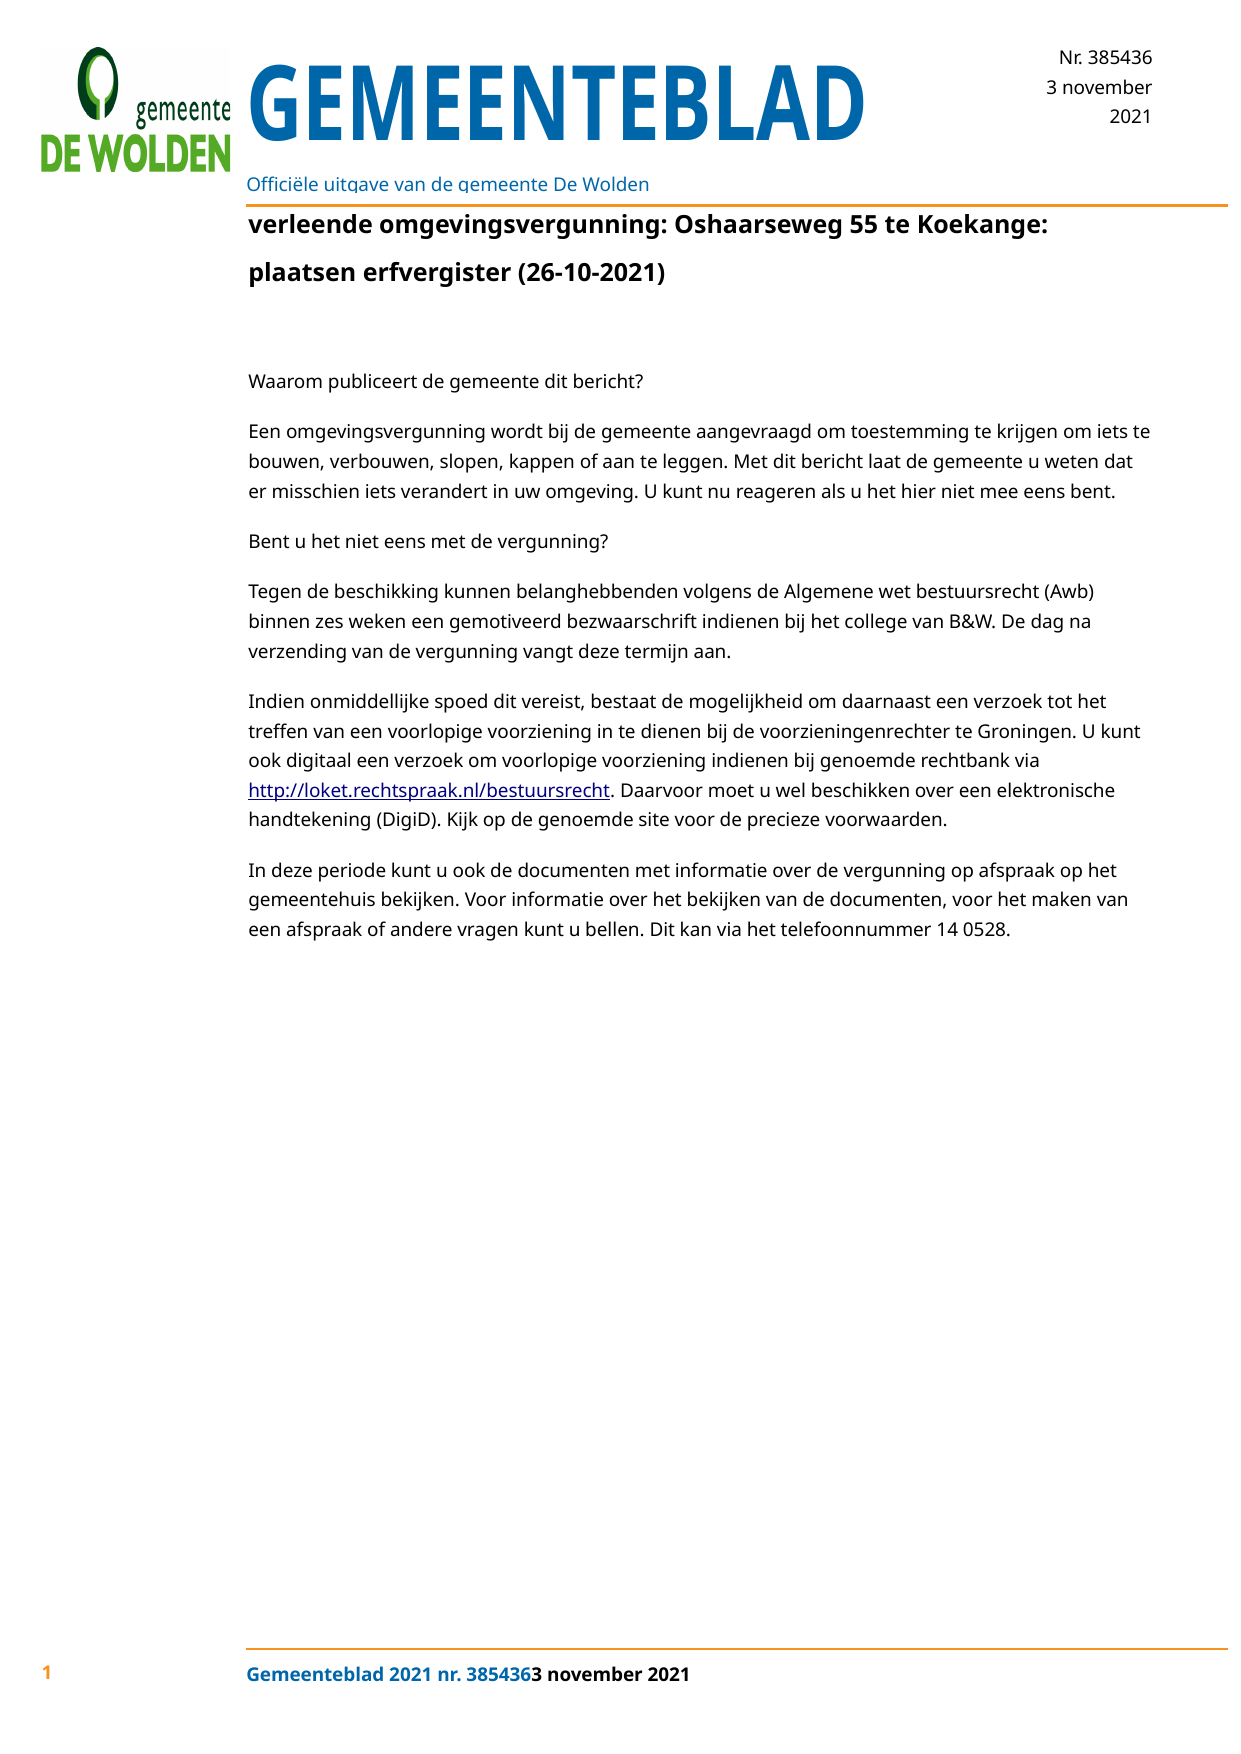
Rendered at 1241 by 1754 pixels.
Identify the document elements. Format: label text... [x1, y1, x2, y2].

text Waarom publiceert de gemeente dit bericht? [248, 368, 1152, 394]
text Een omgevingsvergunning wordt bij de gemeente aangevraagd om toestemming te krijgen om iets te bouwen, verbouwen, slopen, kappen of aan te leggen. Met dit bericht laat de gemeente u weten dat er misschien iets verandert in uw omgeving. U kunt nu reageren als u het hier niet mee eens bent. [248, 419, 1152, 504]
text Indien onmiddellijke spoed dit vereist, bestaat de mogelijkheid om daarnaast een verzoek tot het treffen van een voorlopige voorziening in te dienen bij de voorzieningenrechter te Groningen. U kunt ook digitaal een verzoek om voorlopige voorziening indienen bij genoemde rechtbank via http://loket.rechtspraak.nl/bestuursrecht. Daarvoor moet u wel beschikken over een elektronische handtekening (DigiD). Kijk op de genoemde site voor de precieze voorwaarden. [248, 688, 1152, 832]
picture [41, 47, 231, 172]
text Bent u het niet eens met de vergunning? [248, 528, 1152, 554]
text verleende omgevingsvergunning: Oshaarseweg 55 te Koekange: plaatsen erfvergister (26-10-2021) [248, 207, 1152, 288]
text Tegen de beschikking kunnen belanghebbenden volgens de Algemene wet bestuursrecht (Awb) binnen zes weken een gemotiveerd bezwaarschrift indienen bij het college van B&W. De dag na verzending van de vergunning vangt deze termijn aan. [248, 579, 1152, 664]
text In deze periode kunt u ook de documenten met informatie over de vergunning op afspraak op het gemeentehuis bekijken. Voor informatie over het bekijken van de documenten, voor het maken van een afspraak of andere vragen kunt u bellen. Dit kan via het telefoonnummer 14 0528. [248, 857, 1152, 942]
